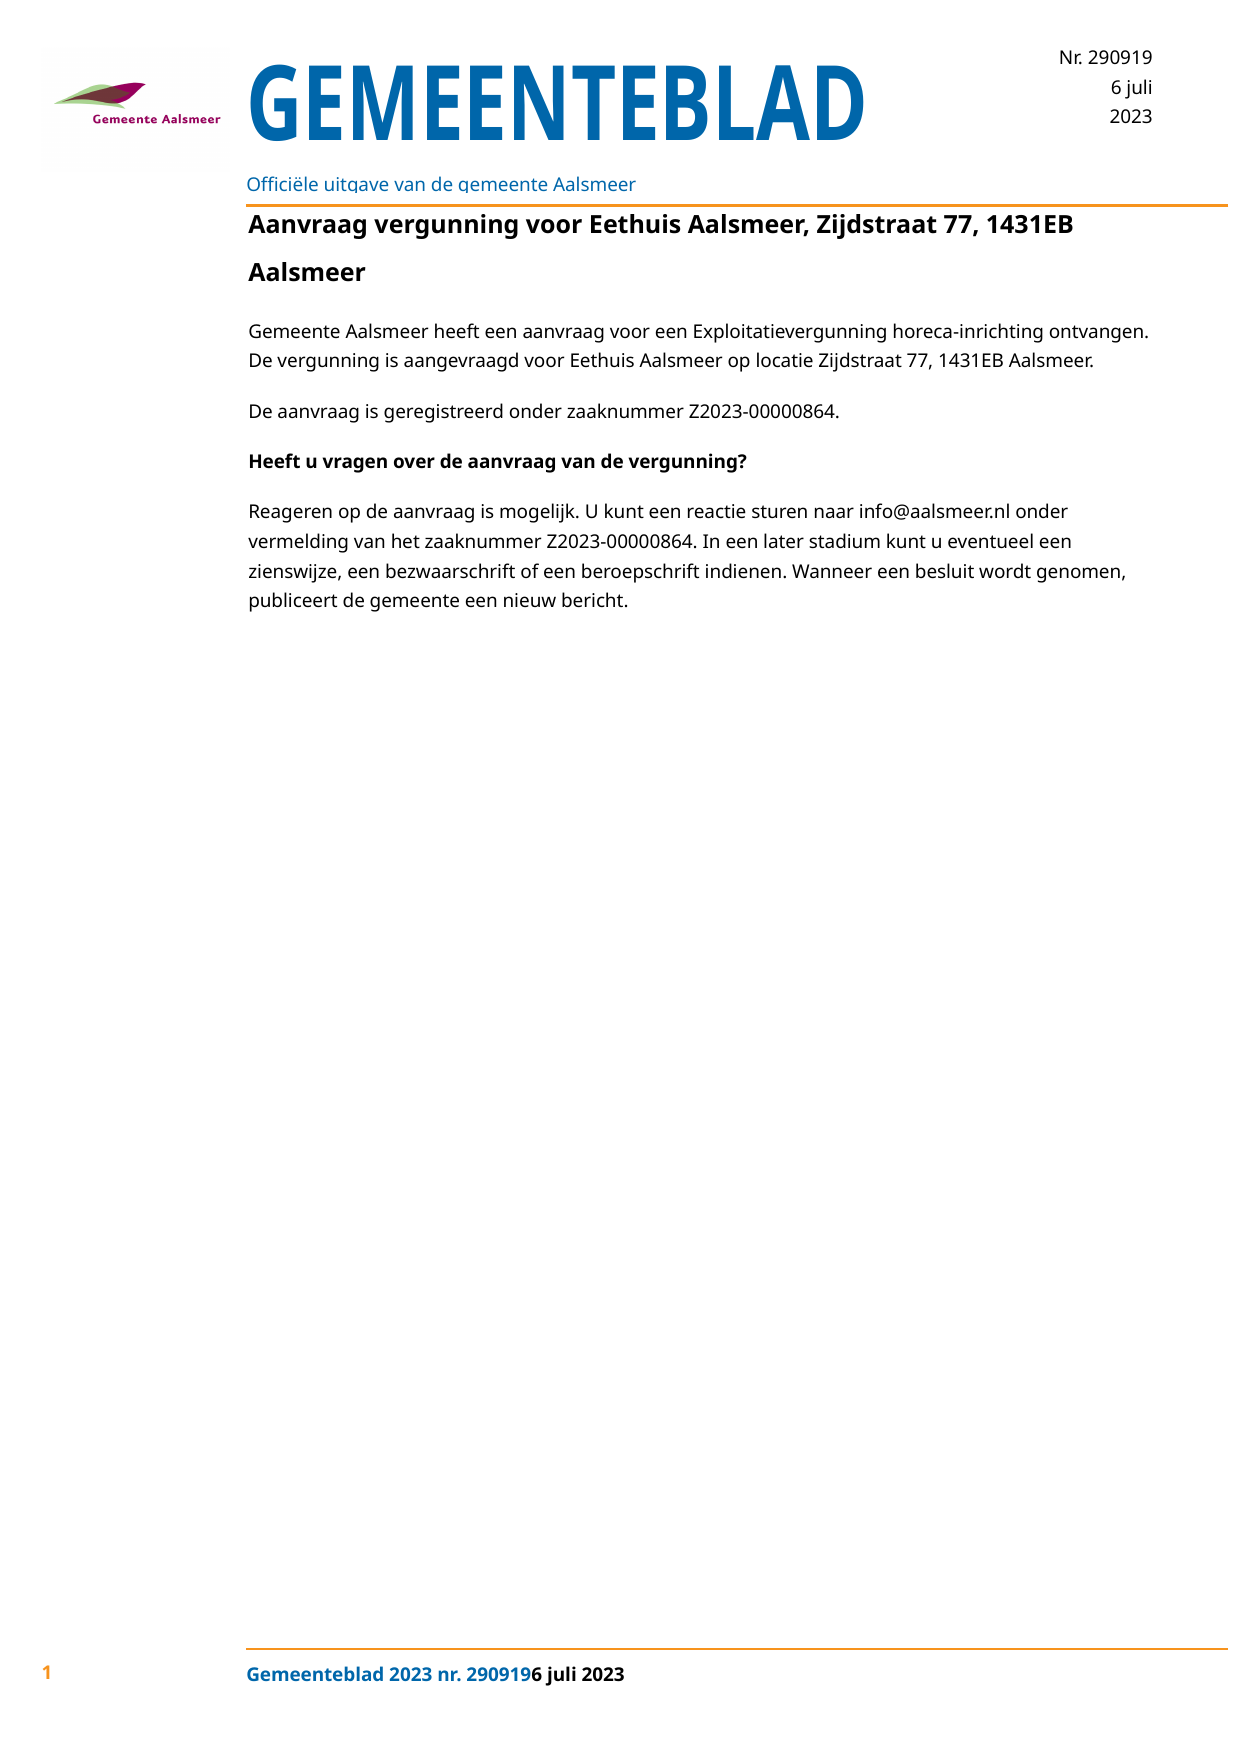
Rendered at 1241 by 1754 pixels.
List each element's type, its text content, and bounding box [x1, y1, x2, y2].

picture [41, 47, 231, 172]
text Reageren op de aanvraag is mogelijk. U kunt een reactie sturen naar info@aalsmeer.nl onder vermelding van het zaaknummer Z2023-00000864. In een later stadium kunt u eventueel een zienswijze, een bezwaarschrift of een beroepschrift indienen. Wanneer een besluit wordt genomen, publiceert de gemeente een nieuw bericht. [248, 499, 1152, 613]
text Heeft u vragen over de aanvraag van de vergunning? [248, 448, 1152, 474]
text De aanvraag is geregistreerd onder zaaknummer Z2023-00000864. [248, 398, 1152, 424]
text Gemeente Aalsmeer heeft een aanvraag voor een Exploitatievergunning horeca-inrichting ontvangen. De vergunning is aangevraagd voor Eethuis Aalsmeer op locatie Zijdstraat 77, 1431EB Aalsmeer. [248, 318, 1152, 373]
text Aanvraag vergunning voor Eethuis Aalsmeer, Zijdstraat 77, 1431EB Aalsmeer [248, 207, 1152, 288]
